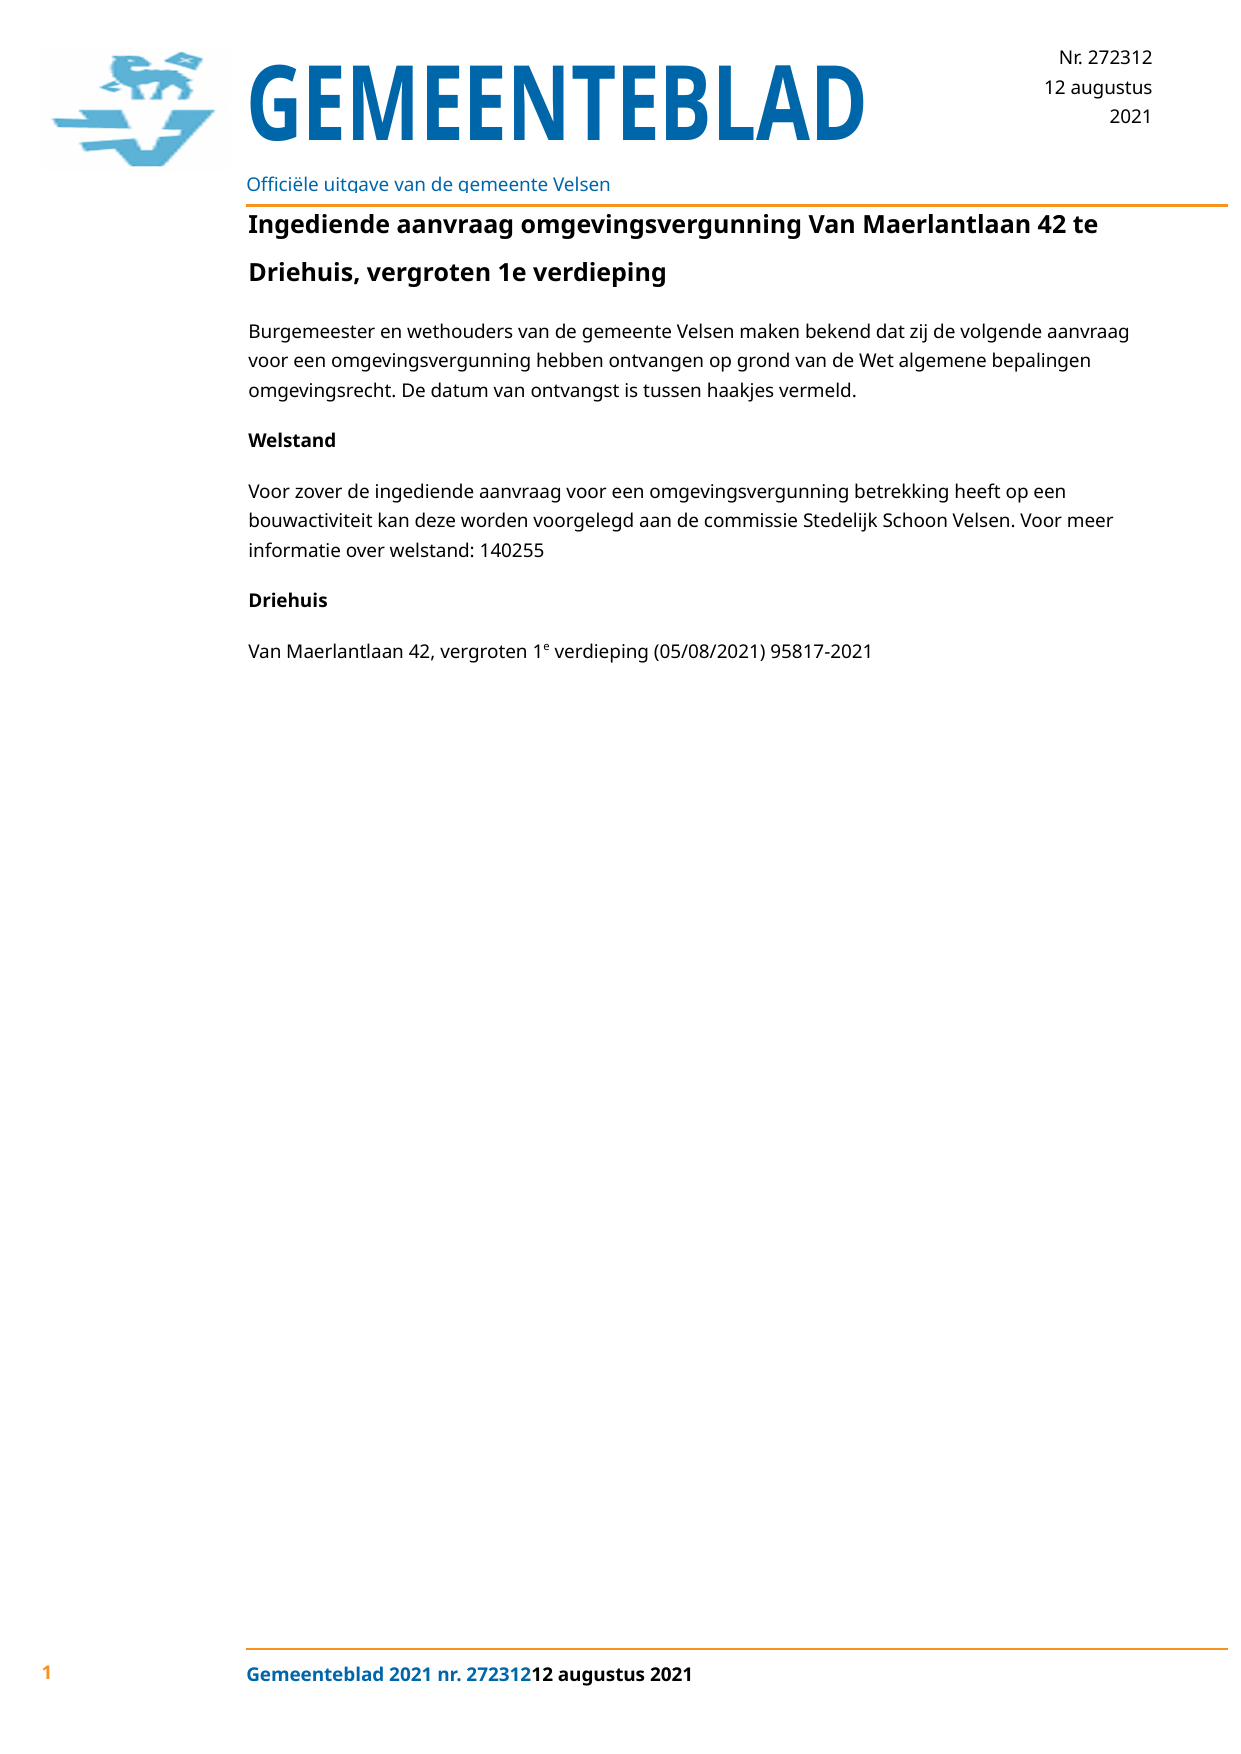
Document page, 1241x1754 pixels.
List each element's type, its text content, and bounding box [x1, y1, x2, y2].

text Van Maerlantlaan 42, vergroten 1e verdieping (05/08/2021) 95817-2021 [248, 638, 1152, 664]
text Burgemeester en wethouders van de gemeente Velsen maken bekend dat zij de volgende aanvraag voor een omgevingsvergunning hebben ontvangen op grond van de Wet algemene bepalingen omgevingsrecht. De datum van ontvangst is tussen haakjes vermeld. [248, 318, 1152, 403]
text Driehuis [248, 587, 1152, 613]
text Voor zover de ingediende aanvraag voor een omgevingsvergunning betrekking heeft op een bouwactiviteit kan deze worden voorgelegd aan de commissie Stedelijk Schoon Velsen. Voor meer informatie over welstand: 140255 [248, 478, 1152, 563]
picture [41, 47, 231, 172]
text Welstand [248, 427, 1152, 453]
text Ingediende aanvraag omgevingsvergunning Van Maerlantlaan 42 te Driehuis, vergroten 1e verdieping [248, 207, 1152, 288]
